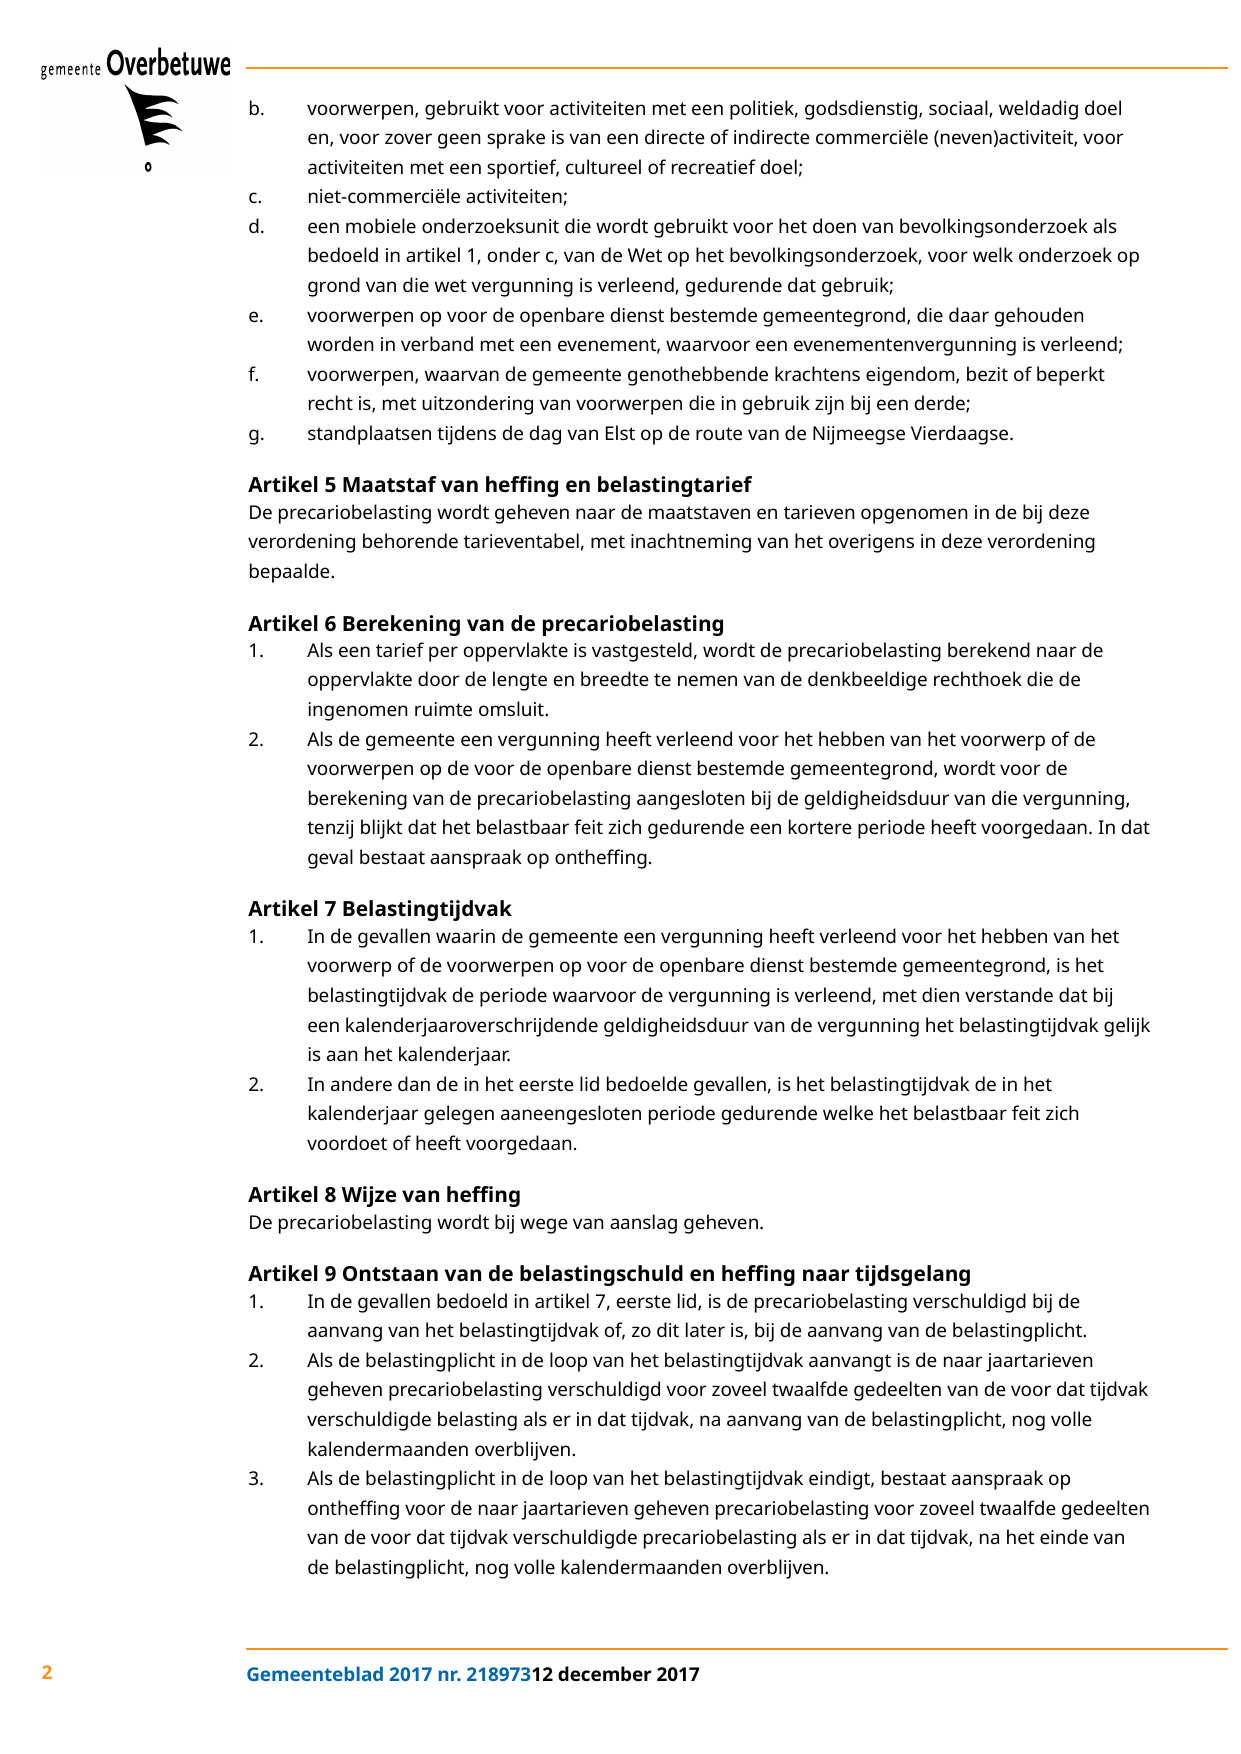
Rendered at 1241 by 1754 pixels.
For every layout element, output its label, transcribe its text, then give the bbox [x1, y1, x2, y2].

list In de gevallen bedoeld in artikel 7, eerste lid, is de precariobelasting verschuldigd bij de aanvang van het belastingtijdvak of, zo dit later is, bij de aanvang van de belastingplicht. [248, 1288, 1152, 1343]
text Artikel 6 Berekening van de precariobelasting [248, 609, 1152, 637]
list voorwerpen op voor de openbare dienst bestemde gemeentegrond, die daar gehouden worden in verband met een evenement, waarvoor een evenementenvergunning is verleend; [248, 302, 1152, 357]
list Als de belastingplicht in de loop van het belastingtijdvak eindigt, bestaat aanspraak op ontheffing voor de naar jaartarieven geheven precariobelasting voor zoveel twaalfde gedeelten van de voor dat tijdvak verschuldigde precariobelasting als er in dat tijdvak, na het einde van de belastingplicht, nog volle kalendermaanden overblijven. [248, 1465, 1152, 1580]
list voorwerpen, gebruikt voor activiteiten met een politiek, godsdienstig, sociaal, weldadig doel en, voor zover geen sprake is van een directe of indirecte commerciële (neven)activiteit, voor activiteiten met een sportief, cultureel of recreatief doel; [248, 95, 1152, 180]
list Als de gemeente een vergunning heeft verleend voor het hebben van het voorwerp of de voorwerpen op de voor de openbare dienst bestemde gemeentegrond, wordt voor de berekening van de precariobelasting aangesloten bij de geldigheidsduur van die vergunning, tenzij blijkt dat het belastbaar feit zich gedurende een kortere periode heeft voorgedaan. In dat geval bestaat aanspraak op ontheffing. [248, 726, 1152, 870]
list niet-commerciële activiteiten; [248, 183, 1152, 209]
list voorwerpen, waarvan de gemeente genothebbende krachtens eigendom, bezit of beperkt recht is, met uitzondering van voorwerpen die in gebruik zijn bij een derde; [248, 361, 1152, 416]
list In de gevallen waarin de gemeente een vergunning heeft verleend voor het hebben van het voorwerp of de voorwerpen op voor de openbare dienst bestemde gemeentegrond, is het belastingtijdvak de periode waarvoor de vergunning is verleend, met dien verstande dat bij een kalenderjaaroverschrijdende geldigheidsduur van de vergunning het belastingtijdvak gelijk is aan het kalenderjaar. [248, 923, 1152, 1067]
list In andere dan de in het eerste lid bedoelde gevallen, is het belastingtijdvak de in het kalenderjaar gelegen aaneengesloten periode gedurende welke het belastbaar feit zich voordoet of heeft voorgedaan. [248, 1071, 1152, 1156]
text Artikel 5 Maatstaf van heffing en belastingtarief [248, 471, 1152, 499]
list Als een tarief per oppervlakte is vastgesteld, wordt de precariobelasting berekend naar de oppervlakte door de lengte en breedte te nemen van de denkbeeldige rechthoek die de ingenomen ruimte omsluit. [248, 637, 1152, 722]
list Als de belastingplicht in de loop van het belastingtijdvak aanvangt is de naar jaartarieven geheven precariobelasting verschuldigd voor zoveel twaalfde gedeelten van de voor dat tijdvak verschuldigde belasting als er in dat tijdvak, na aanvang van de belastingplicht, nog volle kalendermaanden overblijven. [248, 1347, 1152, 1461]
list een mobiele onderzoeksunit die wordt gebruikt voor het doen van bevolkingsonderzoek als bedoeld in artikel 1, onder c, van de Wet op het bevolkingsonderzoek, voor welk onderzoek op grond van die wet vergunning is verleend, gedurende dat gebruik; [248, 213, 1152, 298]
text De precariobelasting wordt bij wege van aanslag geheven. [248, 1209, 1152, 1235]
text De precariobelasting wordt geheven naar de maatstaven en tarieven opgenomen in de bij deze verordening behorende tarieventabel, met inachtneming van het overigens in deze verordening bepaalde. [248, 499, 1152, 584]
list standplaatsen tijdens de dag van Elst op de route van de Nijmeegse Vierdaagse. [248, 420, 1152, 446]
text Artikel 8 Wijze van heffing [248, 1181, 1152, 1209]
text Artikel 9 Ontstaan van de belastingschuld en heffing naar tijdsgelang [248, 1259, 1152, 1288]
picture [41, 47, 231, 172]
text Artikel 7 Belastingtijdvak [248, 894, 1152, 923]
